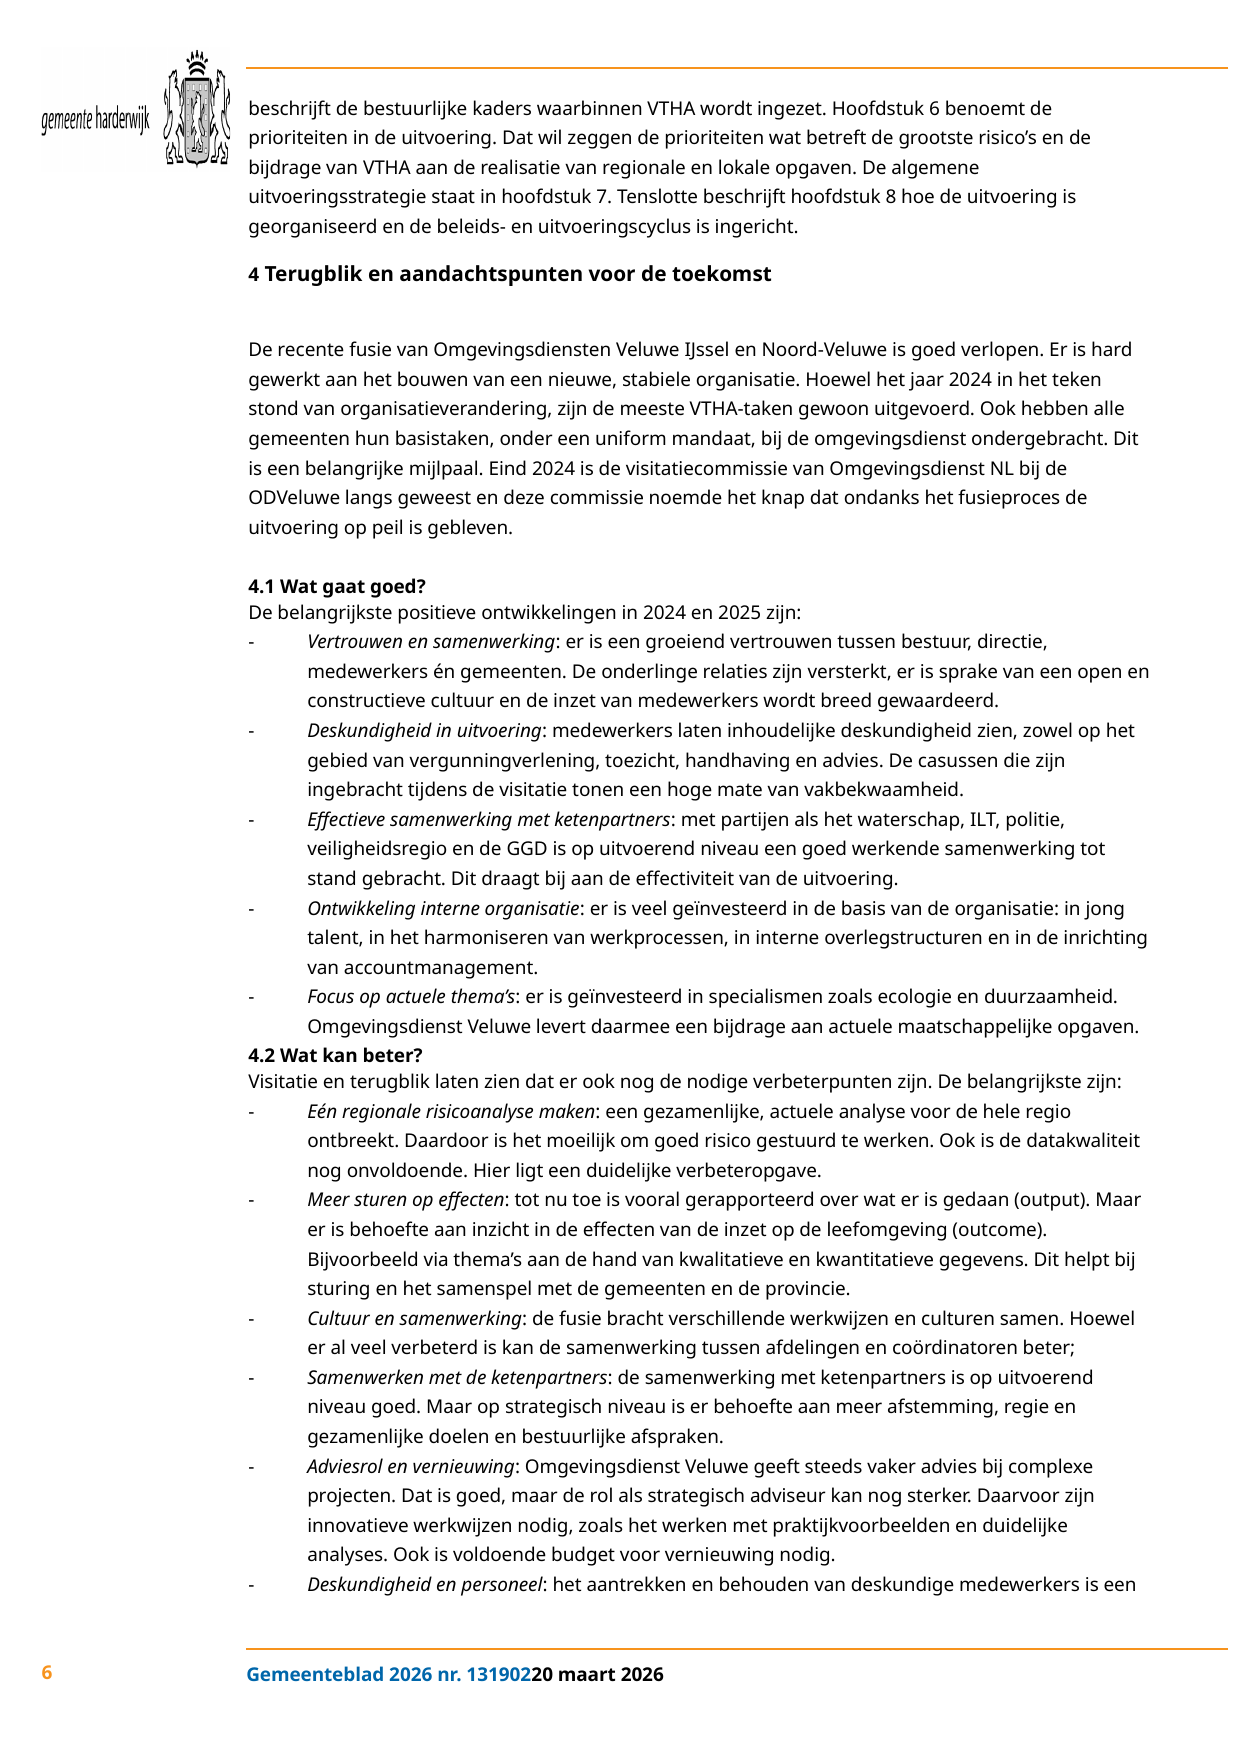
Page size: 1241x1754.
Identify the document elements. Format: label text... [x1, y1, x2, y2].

list Meer sturen op effecten: tot nu toe is vooral gerapporteerd over wat er is gedaan (output). Maar er is behoefte aan inzicht in de effecten van de inzet op de leefomgeving (outcome). Bijvoorbeeld via thema’s aan de hand van kwalitatieve en kwantitatieve gegevens. Dit helpt bij sturing en het samenspel met de gemeenten en de provincie. [248, 1187, 1152, 1301]
list Focus op actuele thema’s: er is geïnvesteerd in specialismen zoals ecologie en duurzaamheid. Omgevingsdienst Veluwe levert daarmee een bijdrage aan actuele maatschappelijke opgaven. [248, 983, 1152, 1039]
list Deskundigheid in uitvoering: medewerkers laten inhoudelijke deskundigheid zien, zowel op het gebied van vergunningverlening, toezicht, handhaving en advies. De casussen die zijn ingebracht tijdens de visitatie tonen een hoge mate van vakbekwaamheid. [248, 717, 1152, 802]
list Effectieve samenwerking met ketenpartners: met partijen als het waterschap, ILT, politie, veiligheidsregio en de GGD is op uitvoerend niveau een goed werkende samenwerking tot stand gebracht. Dit draagt bij aan de effectiviteit van de uitvoering. [248, 806, 1152, 891]
text Visitatie en terugblik laten zien dat er ook nog de nodige verbeterpunten zijn. De belangrijkste zijn: [248, 1068, 1152, 1094]
list Samenwerken met de ketenpartners: de samenwerking met ketenpartners is op uitvoerend niveau goed. Maar op strategisch niveau is er behoefte aan meer afstemming, regie en gezamenlijke doelen en bestuurlijke afspraken. [248, 1364, 1152, 1449]
text De belangrijkste positieve ontwikkelingen in 2024 en 2025 zijn: [248, 599, 1152, 624]
list Ontwikkeling interne organisatie: er is veel geïnvesteerd in de basis van de organisatie: in jong talent, in het harmoniseren van werkprocessen, in interne overlegstructuren en in de inrichting van accountmanagement. [248, 895, 1152, 979]
text De recente fusie van Omgevingsdiensten Veluwe IJssel en Noord-Veluwe is goed verlopen. Er is hard gewerkt aan het bouwen van een nieuwe, stabiele organisatie. Hoewel het jaar 2024 in het teken stond van organisatieverandering, zijn de meeste VTHA-taken gewoon uitgevoerd. Ook hebben alle gemeenten hun basistaken, onder een uniform mandaat, bij de omgevingsdienst ondergebracht. Dit is een belangrijke mijlpaal. Eind 2024 is de visitatiecommissie van Omgevingsdienst NL bij de ODVeluwe langs geweest en deze commissie noemde het knap dat ondanks het fusieproces de uitvoering op peil is gebleven. [248, 336, 1152, 540]
list Eén regionale risicoanalyse maken: een gezamenlijke, actuele analyse voor de hele regio ontbreekt. Daardoor is het moeilijk om goed risico gestuurd te werken. Ook is de datakwaliteit nog onvoldoende. Hier ligt een duidelijke verbeteropgave. [248, 1098, 1152, 1183]
text 4.2 Wat kan beter? [248, 1043, 1152, 1068]
picture [41, 47, 231, 172]
list Deskundigheid en personeel: het aantrekken en behouden van deskundige medewerkers is een [248, 1571, 1152, 1597]
text beschrijft de bestuurlijke kaders waarbinnen VTHA wordt ingezet. Hoofdstuk 6 benoemt de prioriteiten in de uitvoering. Dat wil zeggen de prioriteiten wat betreft de grootste risico’s en de bijdrage van VTHA aan de realisatie van regionale en lokale opgaven. De algemene uitvoeringsstrategie staat in hoofdstuk 7. Tenslotte beschrijft hoofdstuk 8 hoe de uitvoering is georganiseerd en de beleids- en uitvoeringscyclus is ingericht. [248, 95, 1152, 239]
list Vertrouwen en samenwerking: er is een groeiend vertrouwen tussen bestuur, directie, medewerkers én gemeenten. De onderlinge relaties zijn versterkt, er is sprake van een open en constructieve cultuur en de inzet van medewerkers wordt breed gewaardeerd. [248, 628, 1152, 713]
list Adviesrol en vernieuwing: Omgevingsdienst Veluwe geeft steeds vaker advies bij complexe projecten. Dat is goed, maar de rol als strategisch adviseur kan nog sterker. Daarvoor zijn innovatieve werkwijzen nodig, zoals het werken met praktijkvoorbeelden en duidelijke analyses. Ook is voldoende budget voor vernieuwing nodig. [248, 1453, 1152, 1567]
text 4 Terugblik en aandachtspunten voor de toekomst [248, 259, 1152, 287]
text 4.1 Wat gaat goed? [248, 573, 1152, 599]
list Cultuur en samenwerking: de fusie bracht verschillende werkwijzen en culturen samen. Hoewel er al veel verbeterd is kan de samenwerking tussen afdelingen en coördinatoren beter; [248, 1305, 1152, 1360]
